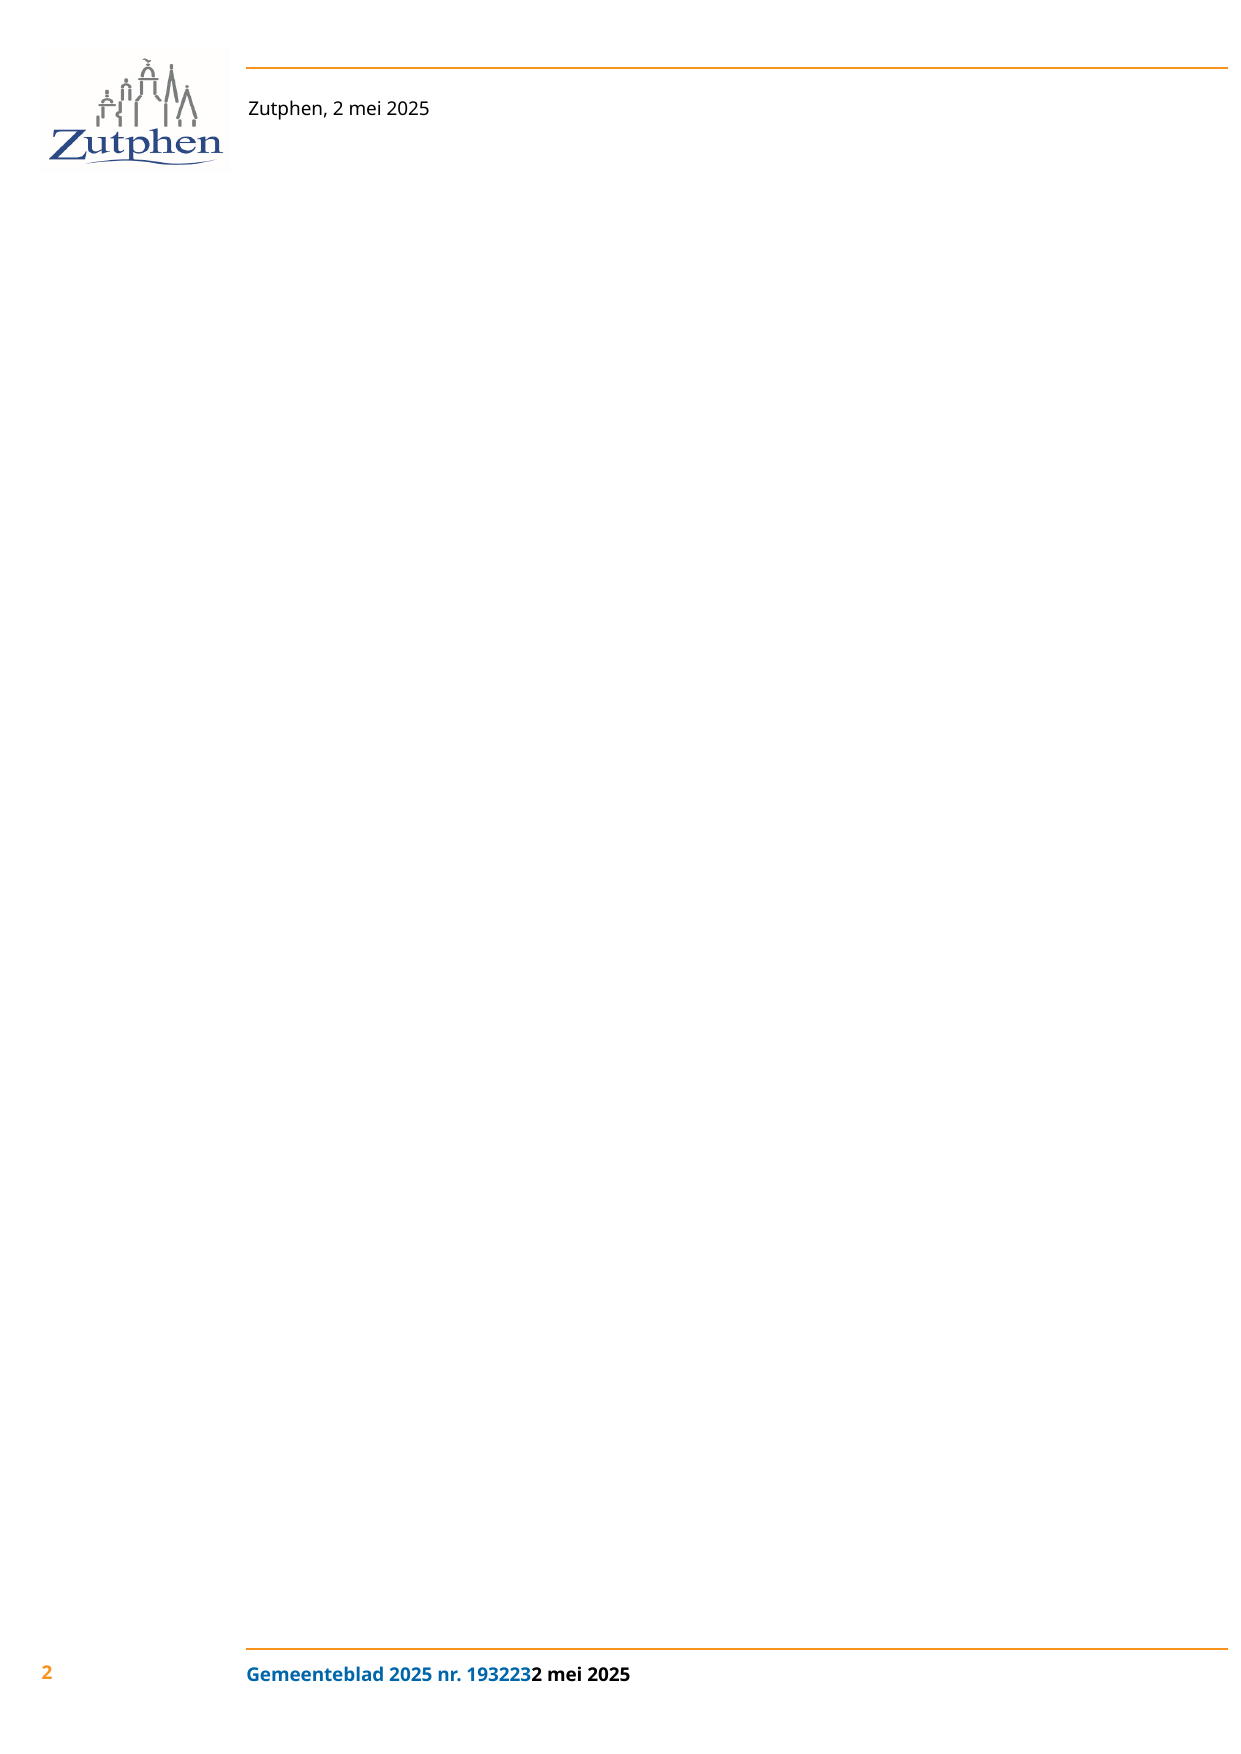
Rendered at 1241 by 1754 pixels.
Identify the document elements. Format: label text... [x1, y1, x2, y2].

picture [41, 47, 231, 172]
text Zutphen, 2 mei 2025 [248, 95, 1152, 121]
